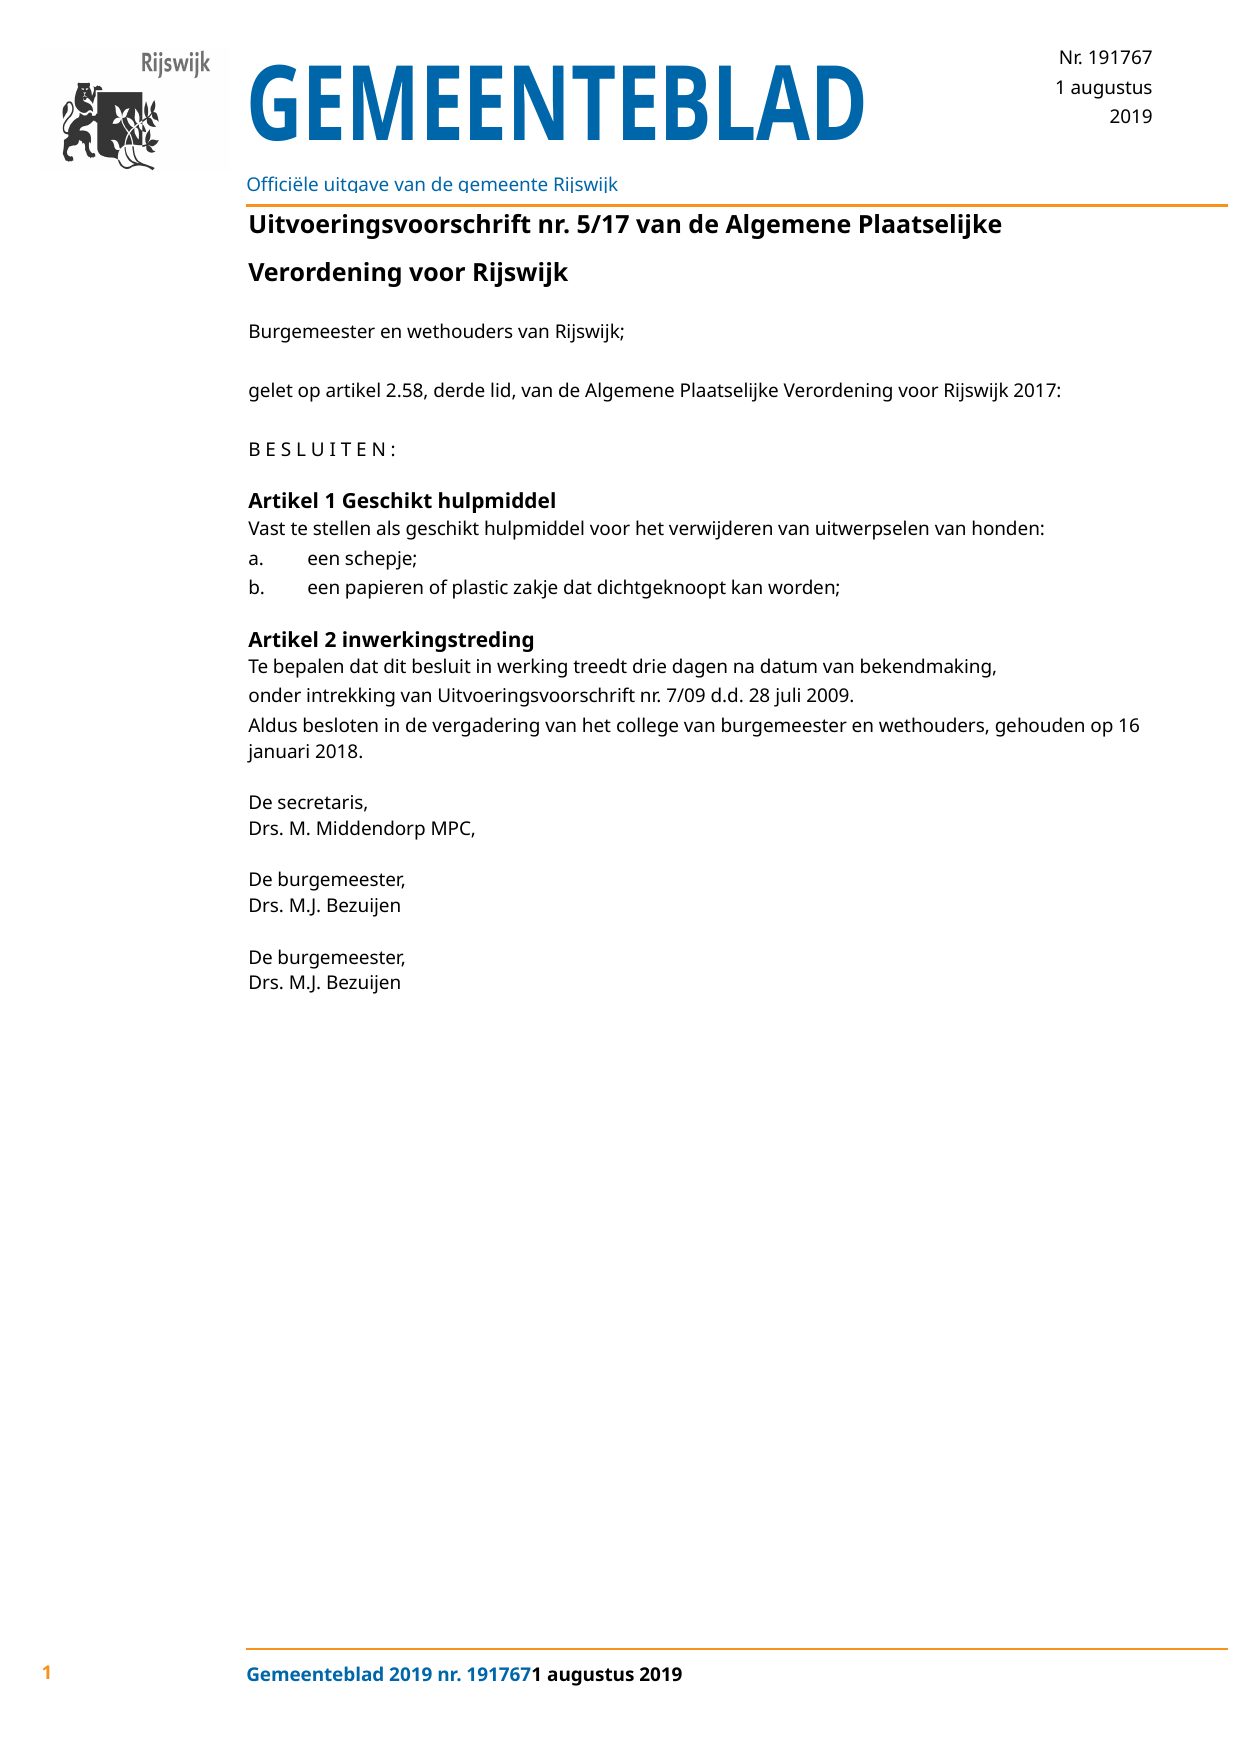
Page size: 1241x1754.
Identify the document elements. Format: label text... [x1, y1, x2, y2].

text onder intrekking van Uitvoeringsvoorschrift nr. 7/09 d.d. 28 juli 2009. [248, 683, 1152, 708]
picture [41, 47, 231, 172]
text De burgemeester, [248, 867, 1152, 892]
text De secretaris, [248, 789, 1152, 815]
text De burgemeester, [248, 944, 1152, 969]
list een schepje; [248, 545, 1152, 570]
text Aldus besloten in de vergadering van het college van burgemeester en wethouders, gehouden op 16 januari 2018. [248, 712, 1152, 764]
text Te bepalen dat dit besluit in werking treedt drie dagen na datum van bekendmaking, [248, 653, 1152, 679]
text Drs. M.J. Bezuijen [248, 892, 1152, 918]
text Artikel 1 Geschikt hulpmiddel [248, 487, 1152, 515]
list een papieren of plastic zakje dat dichtgeknoopt kan worden; [248, 574, 1152, 600]
text Burgemeester en wethouders van Rijswijk; [248, 318, 1152, 344]
text Uitvoeringsvoorschrift nr. 5/17 van de Algemene Plaatselijke Verordening voor Rijswijk [248, 207, 1152, 288]
text Drs. M. Middendorp MPC, [248, 815, 1152, 841]
text Drs. M.J. Bezuijen [248, 969, 1152, 995]
text B E S L U I T E N : [248, 436, 1152, 462]
text gelet op artikel 2.58, derde lid, van de Algemene Plaatselijke Verordening voor Rijswijk 2017: [248, 377, 1152, 403]
text Vast te stellen als geschikt hulpmiddel voor het verwijderen van uitwerpselen van honden: [248, 515, 1152, 541]
text Artikel 2 inwerkingstreding [248, 625, 1152, 653]
